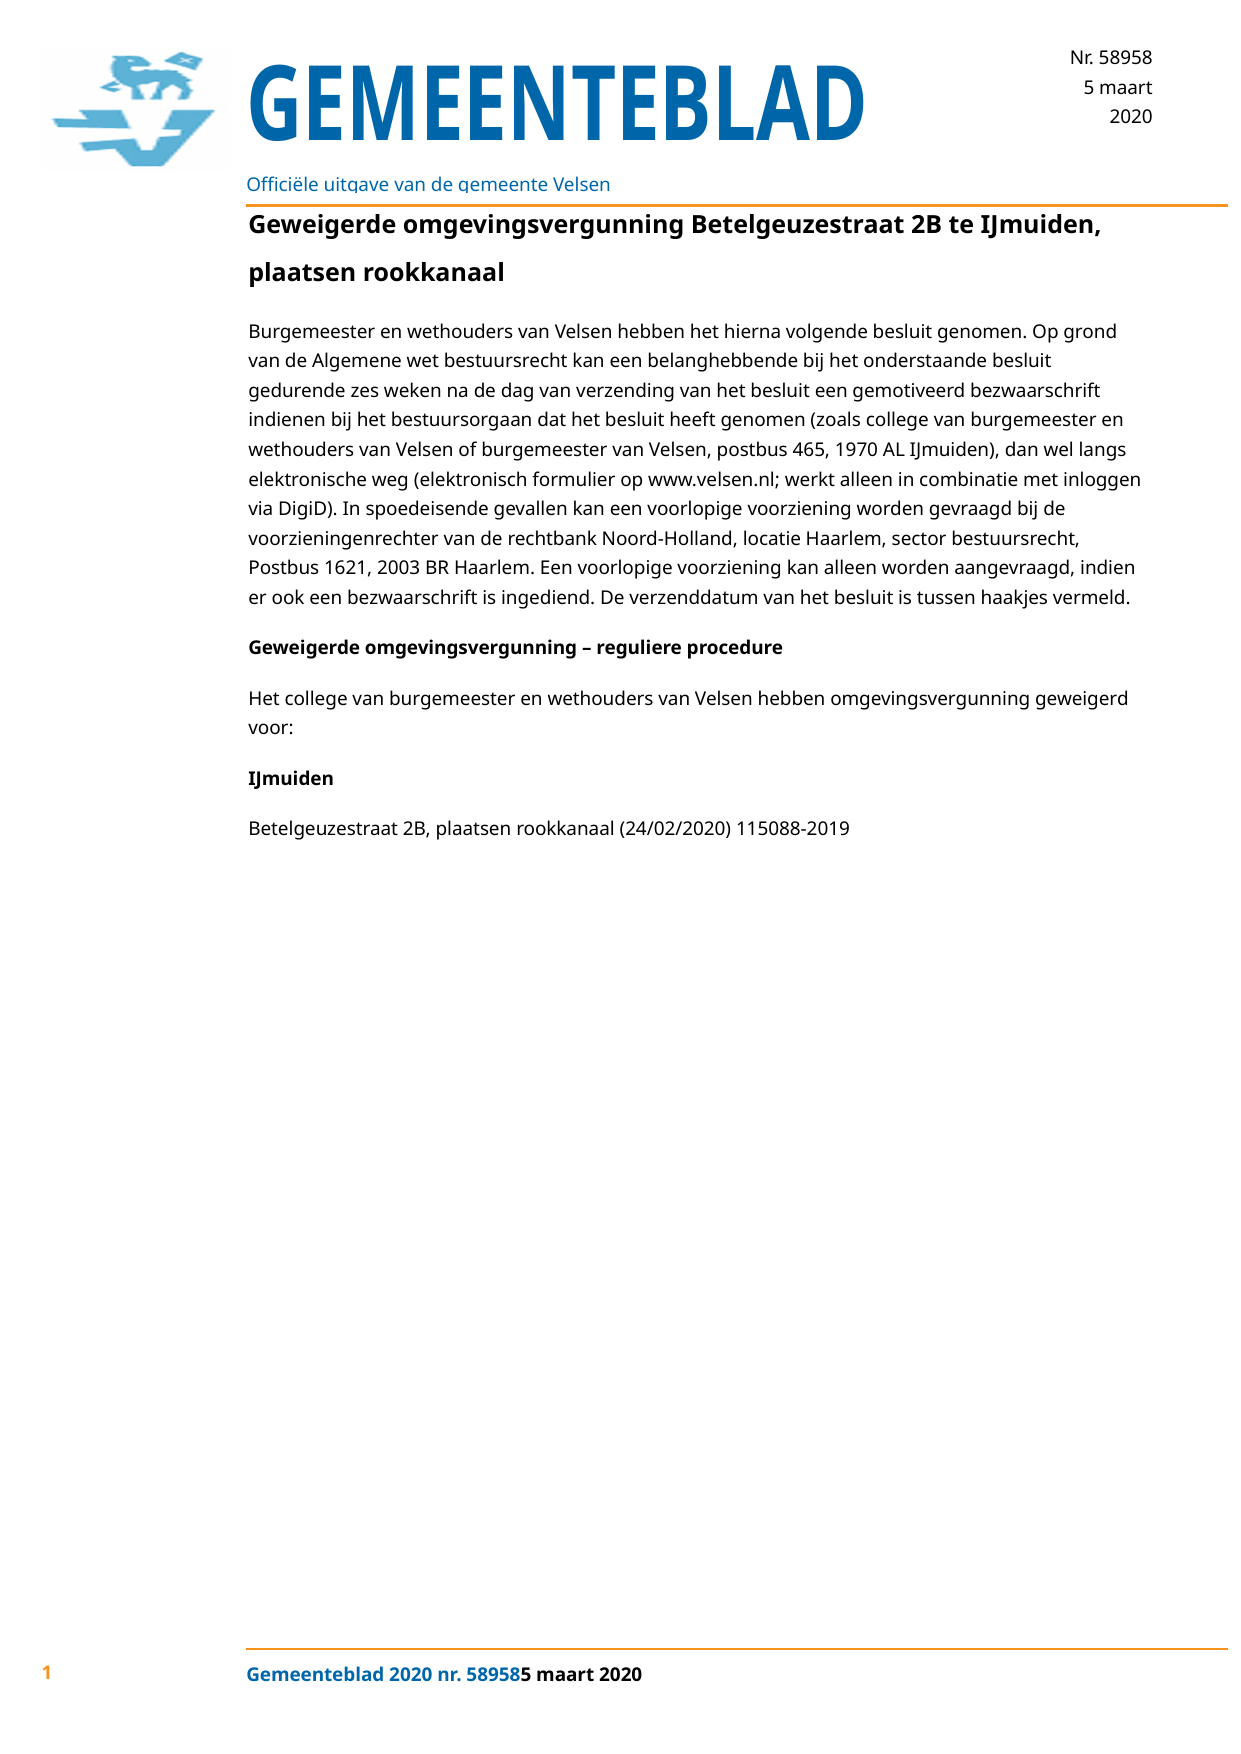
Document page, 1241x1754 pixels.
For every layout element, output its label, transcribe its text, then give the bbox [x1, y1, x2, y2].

text Het college van burgemeester en wethouders van Velsen hebben omgevingsvergunning geweigerd voor: [248, 685, 1152, 740]
text Burgemeester en wethouders van Velsen hebben het hierna volgende besluit genomen. Op grond van de Algemene wet bestuursrecht kan een belanghebbende bij het onderstaande besluit gedurende zes weken na de dag van verzending van het besluit een gemotiveerd bezwaarschrift indienen bij het bestuursorgaan dat het besluit heeft genomen (zoals college van burgemeester en wethouders van Velsen of burgemeester van Velsen, postbus 465, 1970 AL IJmuiden), dan wel langs elektronische weg (elektronisch formulier op www.velsen.nl; werkt alleen in combinatie met inloggen via DigiD). In spoedeisende gevallen kan een voorlopige voorziening worden gevraagd bij de voorzieningenrechter van de rechtbank Noord-Holland, locatie Haarlem, sector bestuursrecht, Postbus 1621, 2003 BR Haarlem. Een voorlopige voorziening kan alleen worden aangevraagd, indien er ook een bezwaarschrift is ingediend. De verzenddatum van het besluit is tussen haakjes vermeld. [248, 318, 1152, 610]
picture [41, 47, 231, 172]
text Geweigerde omgevingsvergunning Betelgeuzestraat 2B te IJmuiden, plaatsen rookkanaal [248, 207, 1152, 288]
text Geweigerde omgevingsvergunning – reguliere procedure [248, 634, 1152, 660]
text IJmuiden [248, 765, 1152, 791]
text Betelgeuzestraat 2B, plaatsen rookkanaal (24/02/2020) 115088-2019 [248, 815, 1152, 841]
